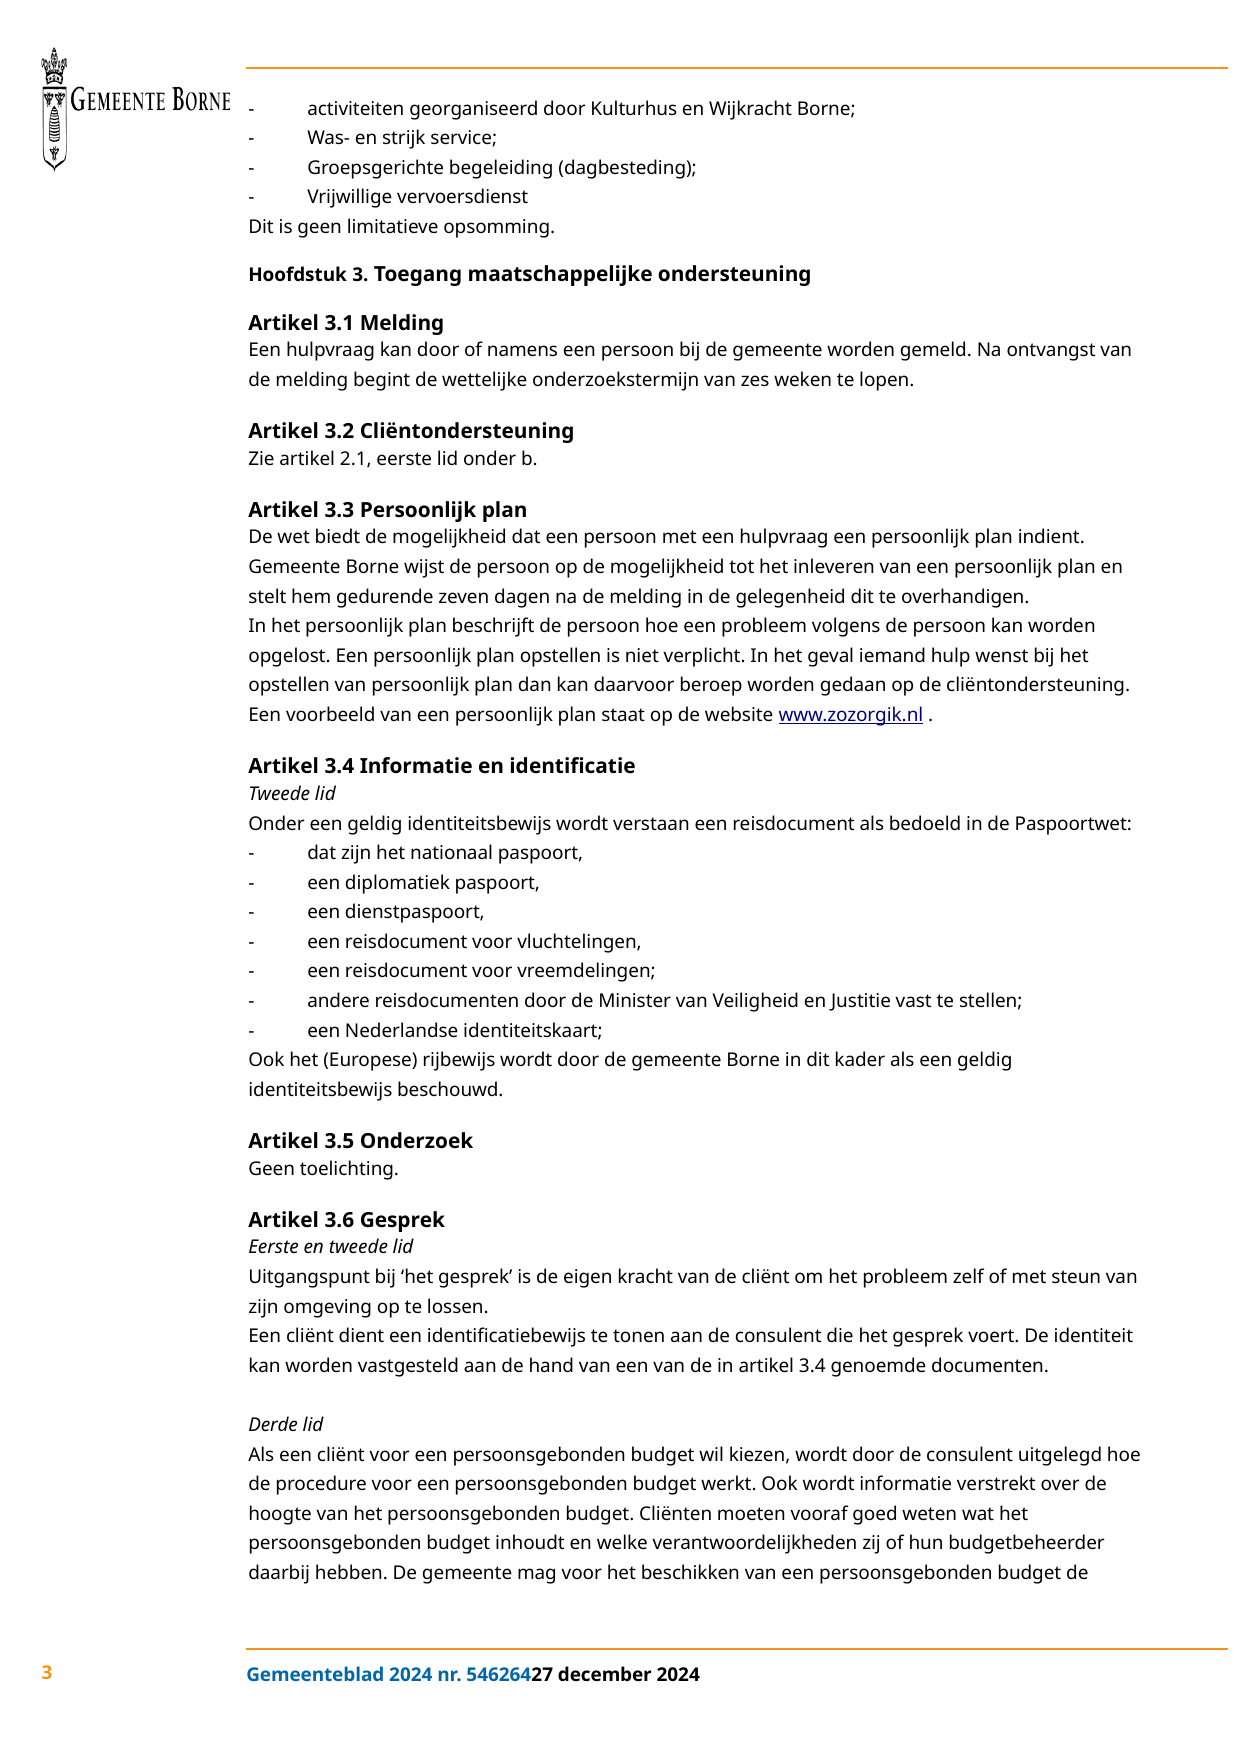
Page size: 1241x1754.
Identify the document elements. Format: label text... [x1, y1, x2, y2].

list Groepsgerichte begeleiding (dagbesteding); [248, 154, 1152, 180]
text Hoofdstuk 3. Toegang maatschappelijke ondersteuning [248, 259, 1152, 287]
text Uitgangspunt bij ‘het gesprek’ is de eigen kracht van de cliënt om het probleem zelf of met steun van zijn omgeving op te lossen. [248, 1263, 1152, 1318]
text De wet biedt de mogelijkheid dat een persoon met een hulpvraag een persoonlijk plan indient. Gemeente Borne wijst de persoon op de mogelijkheid tot het inleveren van een persoonlijk plan en stelt hem gedurende zeven dagen na de melding in de gelegenheid dit te overhandigen. [248, 524, 1152, 609]
text Artikel 3.4 Informatie en identificatie [248, 752, 1152, 780]
text Tweede lid [248, 780, 1152, 806]
text Artikel 3.6 Gesprek [248, 1205, 1152, 1234]
text Artikel 3.5 Onderzoek [248, 1126, 1152, 1155]
picture [41, 47, 231, 172]
list een reisdocument voor vluchtelingen, [248, 928, 1152, 954]
list Was- en strijk service; [248, 124, 1152, 150]
list andere reisdocumenten door de Minister van Veiligheid en Justitie vast te stellen; [248, 987, 1152, 1013]
list een Nederlandse identiteitskaart; [248, 1017, 1152, 1042]
list een reisdocument voor vreemdelingen; [248, 958, 1152, 983]
text Zie artikel 2.1, eerste lid onder b. [248, 445, 1152, 471]
text Dit is geen limitatieve opsomming. [248, 213, 1152, 239]
text Artikel 3.3 Persoonlijk plan [248, 495, 1152, 524]
text Als een cliënt voor een persoonsgebonden budget wil kiezen, wordt door de consulent uitgelegd hoe de procedure voor een persoonsgebonden budget werkt. Ook wordt informatie verstrekt over de hoogte van het persoonsgebonden budget. Cliënten moeten vooraf goed weten wat het persoonsgebonden budget inhoudt en welke verantwoordelijkheden zij of hun budgetbeheerder daarbij hebben. De gemeente mag voor het beschikken van een persoonsgebonden budget de [248, 1441, 1152, 1585]
list Vrijwillige vervoersdienst [248, 183, 1152, 209]
list activiteiten georganiseerd door Kulturhus en Wijkracht Borne; [248, 95, 1152, 121]
text In het persoonlijk plan beschrijft de persoon hoe een probleem volgens de persoon kan worden opgelost. Een persoonlijk plan opstellen is niet verplicht. In het geval iemand hulp wenst bij het opstellen van persoonlijk plan dan kan daarvoor beroep worden gedaan op de cliëntondersteuning. Een voorbeeld van een persoonlijk plan staat op de website www.zozorgik.nl . [248, 612, 1152, 727]
text Onder een geldig identiteitsbewijs wordt verstaan een reisdocument als bedoeld in de Paspoortwet: [248, 810, 1152, 835]
text Een cliënt dient een identificatiebewijs te tonen aan de consulent die het gesprek voert. De identiteit kan worden vastgesteld aan de hand van een van de in artikel 3.4 genoemde documenten. [248, 1322, 1152, 1378]
list een dienstpaspoort, [248, 898, 1152, 924]
text Ook het (Europese) rijbewijs wordt door de gemeente Borne in dit kader als een geldig identiteitsbewijs beschouwd. [248, 1046, 1152, 1102]
text Artikel 3.1 Melding [248, 308, 1152, 336]
text Geen toelichting. [248, 1155, 1152, 1181]
text Derde lid [248, 1411, 1152, 1437]
text Eerste en tweede lid [248, 1234, 1152, 1259]
list dat zijn het nationaal paspoort, [248, 839, 1152, 865]
text Artikel 3.2 Cliëntondersteuning [248, 416, 1152, 445]
list een diplomatiek paspoort, [248, 869, 1152, 894]
text Een hulpvraag kan door of namens een persoon bij de gemeente worden gemeld. Na ontvangst van de melding begint de wettelijke onderzoekstermijn van zes weken te lopen. [248, 336, 1152, 392]
